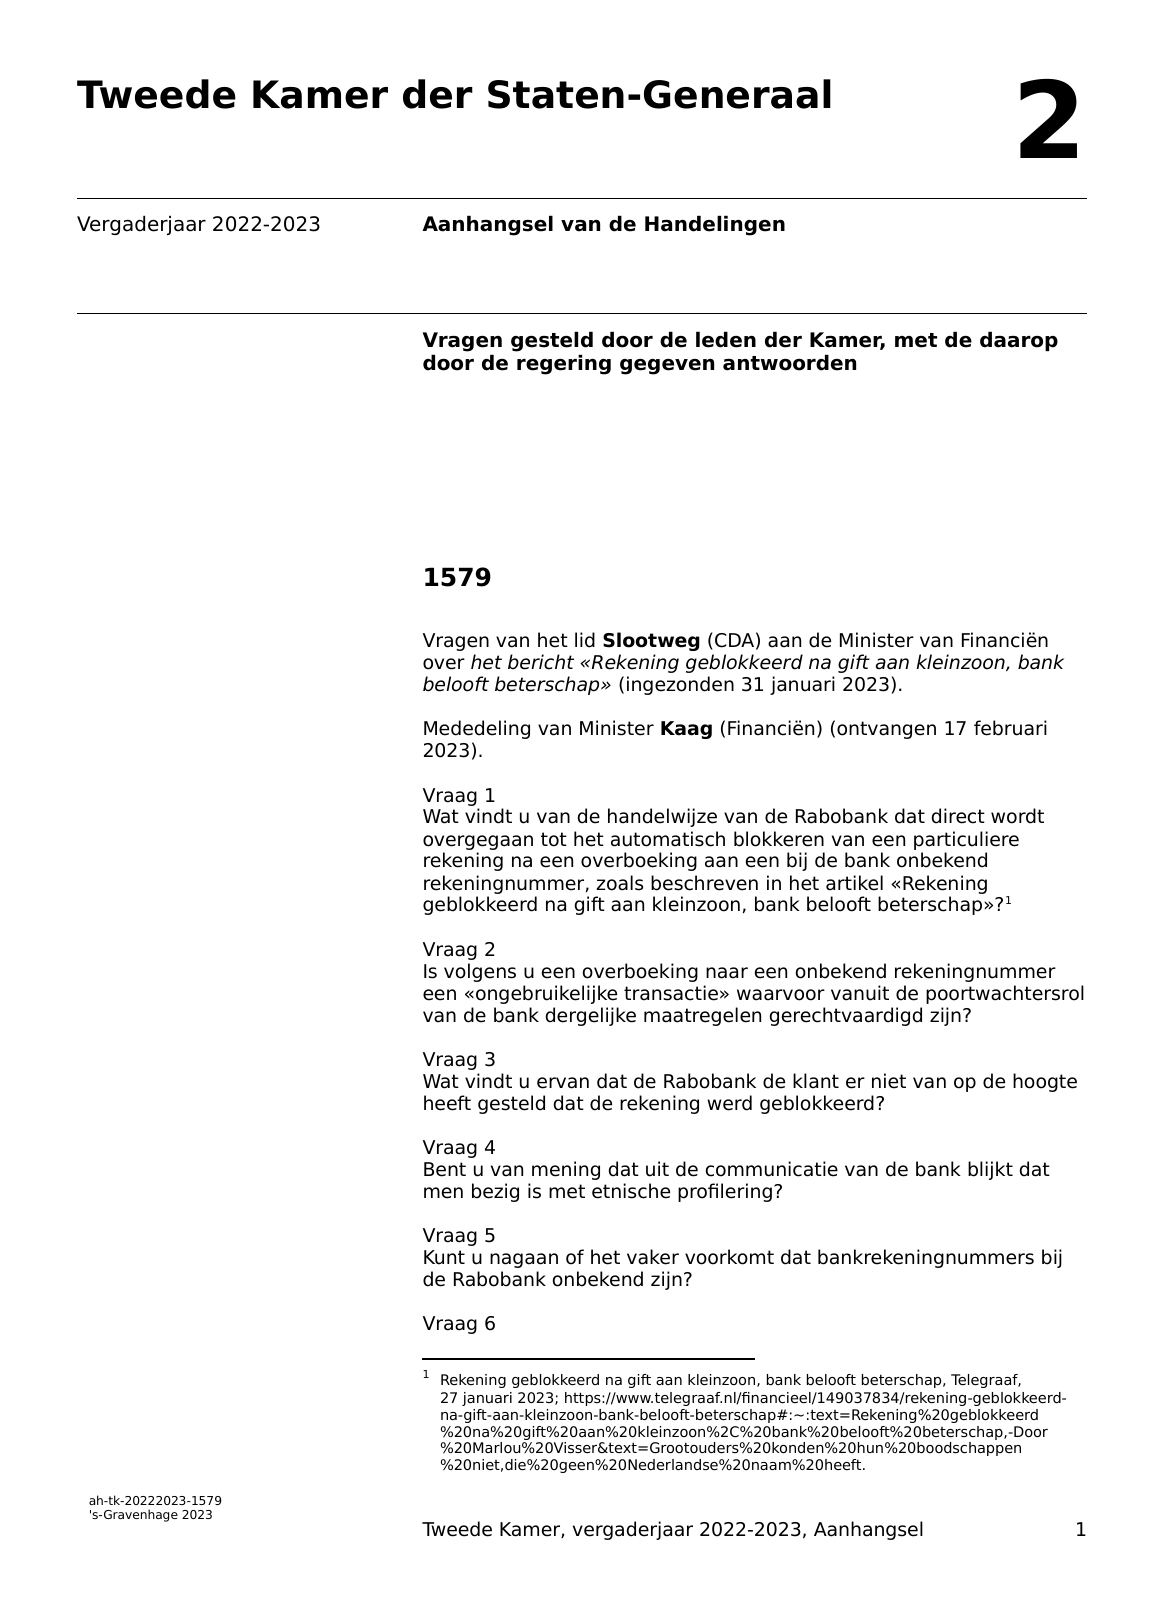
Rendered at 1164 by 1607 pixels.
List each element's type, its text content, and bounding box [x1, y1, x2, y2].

text Vragen van het lid Slootweg (CDA) aan de Minister van Financiën over het bericht «Rekening geblokkeerd na gift aan kleinzoon, bank belooft beterschap» (ingezonden 31 januari 2023). [422, 630, 1087, 696]
text Wat vindt u van de handelwijze van de Rabobank dat direct wordt overgegaan tot het automatisch blokkeren van een particuliere rekening na een overboeking aan een bij de bank onbekend rekeningnummer, zoals beschreven in het artikel «Rekening geblokkeerd na gift aan kleinzoon, bank belooft beterschap»? [422, 806, 1087, 916]
table_header 2 [886, 59, 1087, 198]
text Rekening geblokkeerd na gift aan kleinzoon, bank belooft beterschap, Telegraaf, 27 januari 2023; https://www.telegraaf.nl/financieel/149037834/rekening-geblokkeerd-na-gift-aan-kleinzoon-bank-belooft-beterschap#:~:text=Rekening%20geblokkeerd%20na%20gift%20aan%20kleinzoon%2C%20bank%20belooft%20beterschap,-Door%20Marlou%20Visser&text=Grootouders%20konden%20hun%20boodschappen%20niet,die%20geen%20Nederlandse%20naam%20heeft. [422, 1368, 1087, 1474]
text Vraag 1 [422, 784, 1087, 806]
table_cell Vragen gesteld door de leden der Kamer, met de daarop door de regering gegeven antwoorden [422, 314, 1087, 375]
text ah-tk-20222023-1579 [88, 1494, 323, 1508]
text Vraag 4 [422, 1137, 1087, 1159]
text Vraag 2 [422, 938, 1087, 961]
text 1579 [422, 563, 1087, 592]
text Mededeling van Minister Kaag (Financiën) (ontvangen 17 februari 2023). [422, 718, 1087, 762]
text Vraag 5 [422, 1225, 1087, 1247]
text 's-Gravenhage 2023 [88, 1508, 323, 1522]
text Vraag 6 [422, 1313, 1087, 1335]
table_cell [77, 314, 422, 375]
table_header Tweede Kamer der Staten-Generaal [77, 59, 886, 198]
text Kunt u nagaan of het vaker voorkomt dat bankrekeningnummers bij de Rabobank onbekend zijn? [422, 1247, 1087, 1291]
text Wat vindt u ervan dat de Rabobank de klant er niet van op de hoogte heeft gesteld dat de rekening werd geblokkeerd? [422, 1071, 1087, 1114]
text Bent u van mening dat uit de communicatie van de bank blijkt dat men bezig is met etnische profilering? [422, 1159, 1087, 1203]
text Is volgens u een overboeking naar een onbekend rekeningnummer een «ongebruikelijke transactie» waarvoor vanuit de poortwachtersrol van de bank dergelijke maatregelen gerechtvaardigd zijn? [422, 961, 1087, 1026]
text Vraag 3 [422, 1049, 1087, 1071]
table_cell Aanhangsel van de Handelingen [422, 199, 1087, 313]
table_cell Vergaderjaar 2022-2023 [77, 199, 422, 313]
